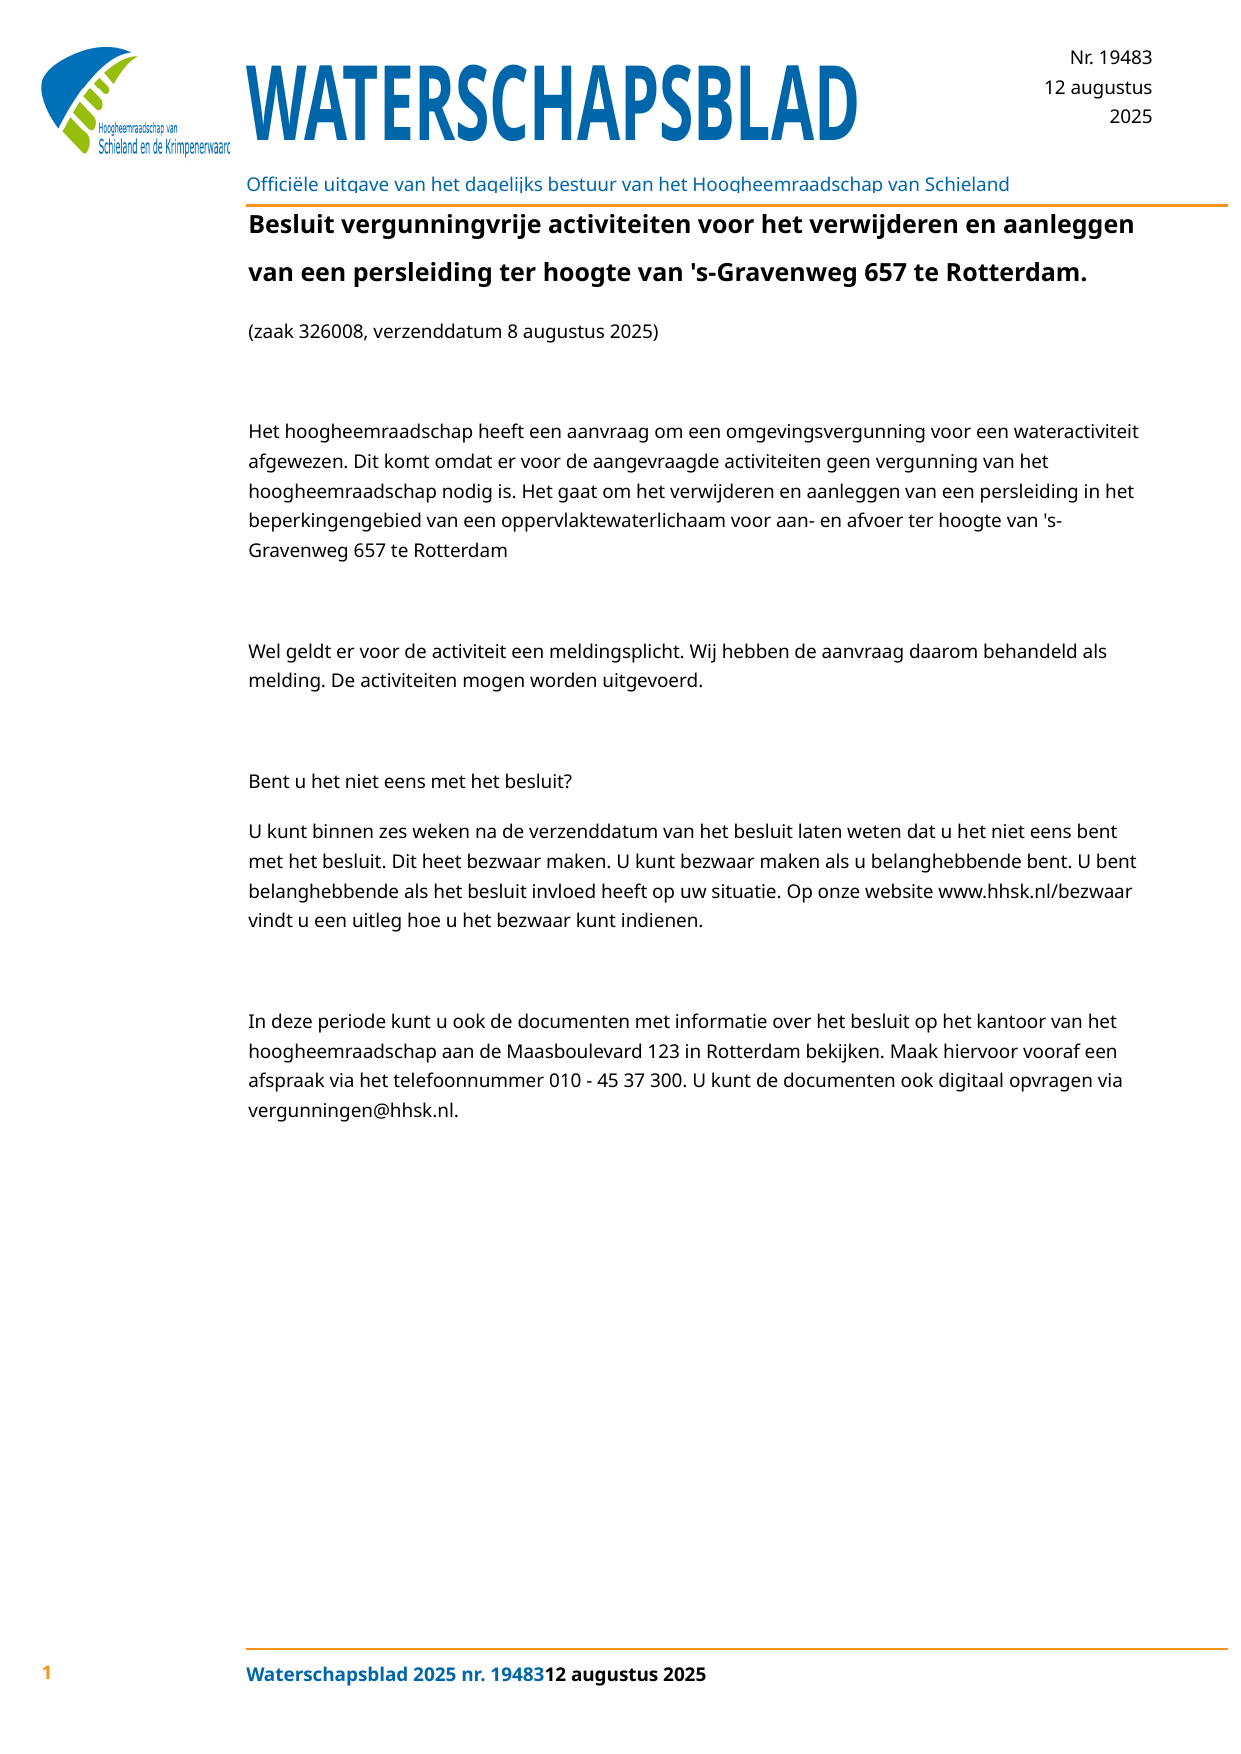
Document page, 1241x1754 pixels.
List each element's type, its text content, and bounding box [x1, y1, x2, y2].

text Wel geldt er voor de activiteit een meldingsplicht. Wij hebben de aanvraag daarom behandeld als melding. De activiteiten mogen worden uitgevoerd. [248, 638, 1152, 693]
text In deze periode kunt u ook de documenten met informatie over het besluit op het kantoor van het hoogheemraadschap aan de Maasboulevard 123 in Rotterdam bekijken. Maak hiervoor vooraf een afspraak via het telefoonnummer 010 - 45 37 300. U kunt de documenten ook digitaal opvragen via vergunningen@hhsk.nl. [248, 1008, 1152, 1123]
text (zaak 326008, verzenddatum 8 augustus 2025) [248, 318, 1152, 344]
text Bent u het niet eens met het besluit? [248, 768, 1152, 794]
picture [41, 47, 231, 172]
text Besluit vergunningvrije activiteiten voor het verwijderen en aanleggen van een persleiding ter hoogte van 's-Gravenweg 657 te Rotterdam. [248, 207, 1152, 288]
text U kunt binnen zes weken na de verzenddatum van het besluit laten weten dat u het niet eens bent met het besluit. Dit heet bezwaar maken. U kunt bezwaar maken als u belanghebbende bent. U bent belanghebbende als het besluit invloed heeft op uw situatie. Op onze website www.hhsk.nl/bezwaar vindt u een uitleg hoe u het bezwaar kunt indienen. [248, 819, 1152, 933]
text Het hoogheemraadschap heeft een aanvraag om een omgevingsvergunning voor een wateractiviteit afgewezen. Dit komt omdat er voor de aangevraagde activiteiten geen vergunning van het hoogheemraadschap nodig is. Het gaat om het verwijderen en aanleggen van een persleiding in het beperkingengebied van een oppervlaktewaterlichaam voor aan- en afvoer ter hoogte van 's-Gravenweg 657 te Rotterdam [248, 419, 1152, 563]
